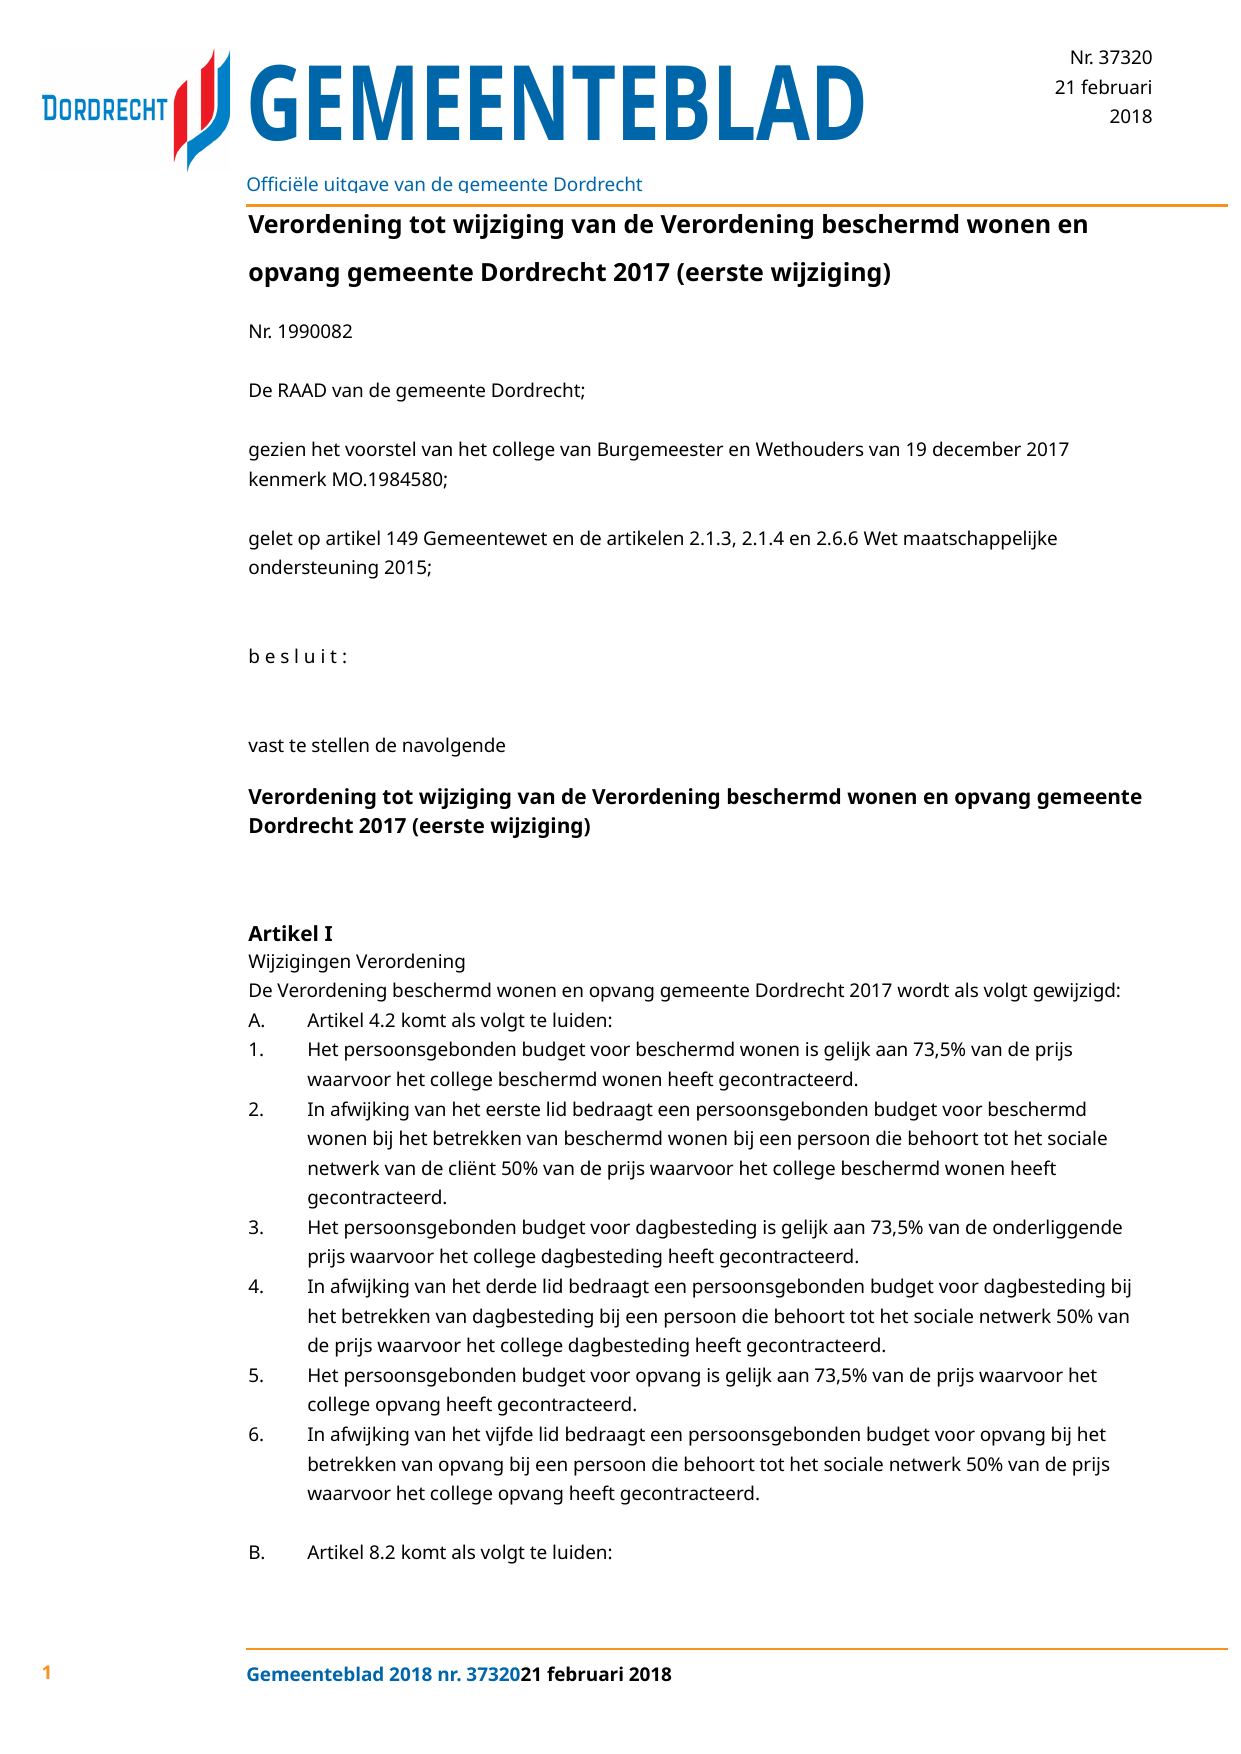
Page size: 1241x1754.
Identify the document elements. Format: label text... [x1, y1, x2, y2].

list In afwijking van het eerste lid bedraagt een persoonsgebonden budget voor beschermd wonen bij het betrekken van beschermd wonen bij een persoon die behoort tot het sociale netwerk van de cliënt 50% van de prijs waarvoor het college beschermd wonen heeft gecontracteerd. [248, 1096, 1152, 1210]
text vast te stellen de navolgende [248, 732, 1152, 758]
text gezien het voorstel van het college van Burgemeester en Wethouders van 19 december 2017 kenmerk MO.1984580; [248, 436, 1152, 492]
text Nr. 1990082 [248, 318, 1152, 344]
list In afwijking van het derde lid bedraagt een persoonsgebonden budget voor dagbesteding bij het betrekken van dagbesteding bij een persoon die behoort tot het sociale netwerk 50% van de prijs waarvoor het college dagbesteding heeft gecontracteerd. [248, 1273, 1152, 1358]
list In afwijking van het vijfde lid bedraagt een persoonsgebonden budget voor opvang bij het betrekken van opvang bij een persoon die behoort tot het sociale netwerk 50% van de prijs waarvoor het college opvang heeft gecontracteerd. [248, 1421, 1152, 1506]
text Artikel I [248, 919, 1152, 948]
list Artikel 4.2 komt als volgt te luiden: [248, 1007, 1152, 1033]
list Het persoonsgebonden budget voor opvang is gelijk aan 73,5% van de prijs waarvoor het college opvang heeft gecontracteerd. [248, 1362, 1152, 1417]
list Artikel 8.2 komt als volgt te luiden: [248, 1539, 1152, 1565]
text Verordening tot wijziging van de Verordening beschermd wonen en opvang gemeente Dordrecht 2017 (eerste wijziging) [248, 782, 1152, 839]
picture [41, 47, 231, 172]
list Het persoonsgebonden budget voor dagbesteding is gelijk aan 73,5% van de onderliggende prijs waarvoor het college dagbesteding heeft gecontracteerd. [248, 1214, 1152, 1269]
text Wijzigingen Verordening [248, 948, 1152, 973]
text De RAAD van de gemeente Dordrecht; [248, 377, 1152, 403]
text Verordening tot wijziging van de Verordening beschermd wonen en opvang gemeente Dordrecht 2017 (eerste wijziging) [248, 207, 1152, 288]
list Het persoonsgebonden budget voor beschermd wonen is gelijk aan 73,5% van de prijs waarvoor het college beschermd wonen heeft gecontracteerd. [248, 1037, 1152, 1092]
text b e s l u i t : [248, 643, 1152, 669]
text De Verordening beschermd wonen en opvang gemeente Dordrecht 2017 wordt als volgt gewijzigd: [248, 977, 1152, 1003]
text gelet op artikel 149 Gemeentewet en de artikelen 2.1.3, 2.1.4 en 2.6.6 Wet maatschappelijke ondersteuning 2015; [248, 525, 1152, 580]
